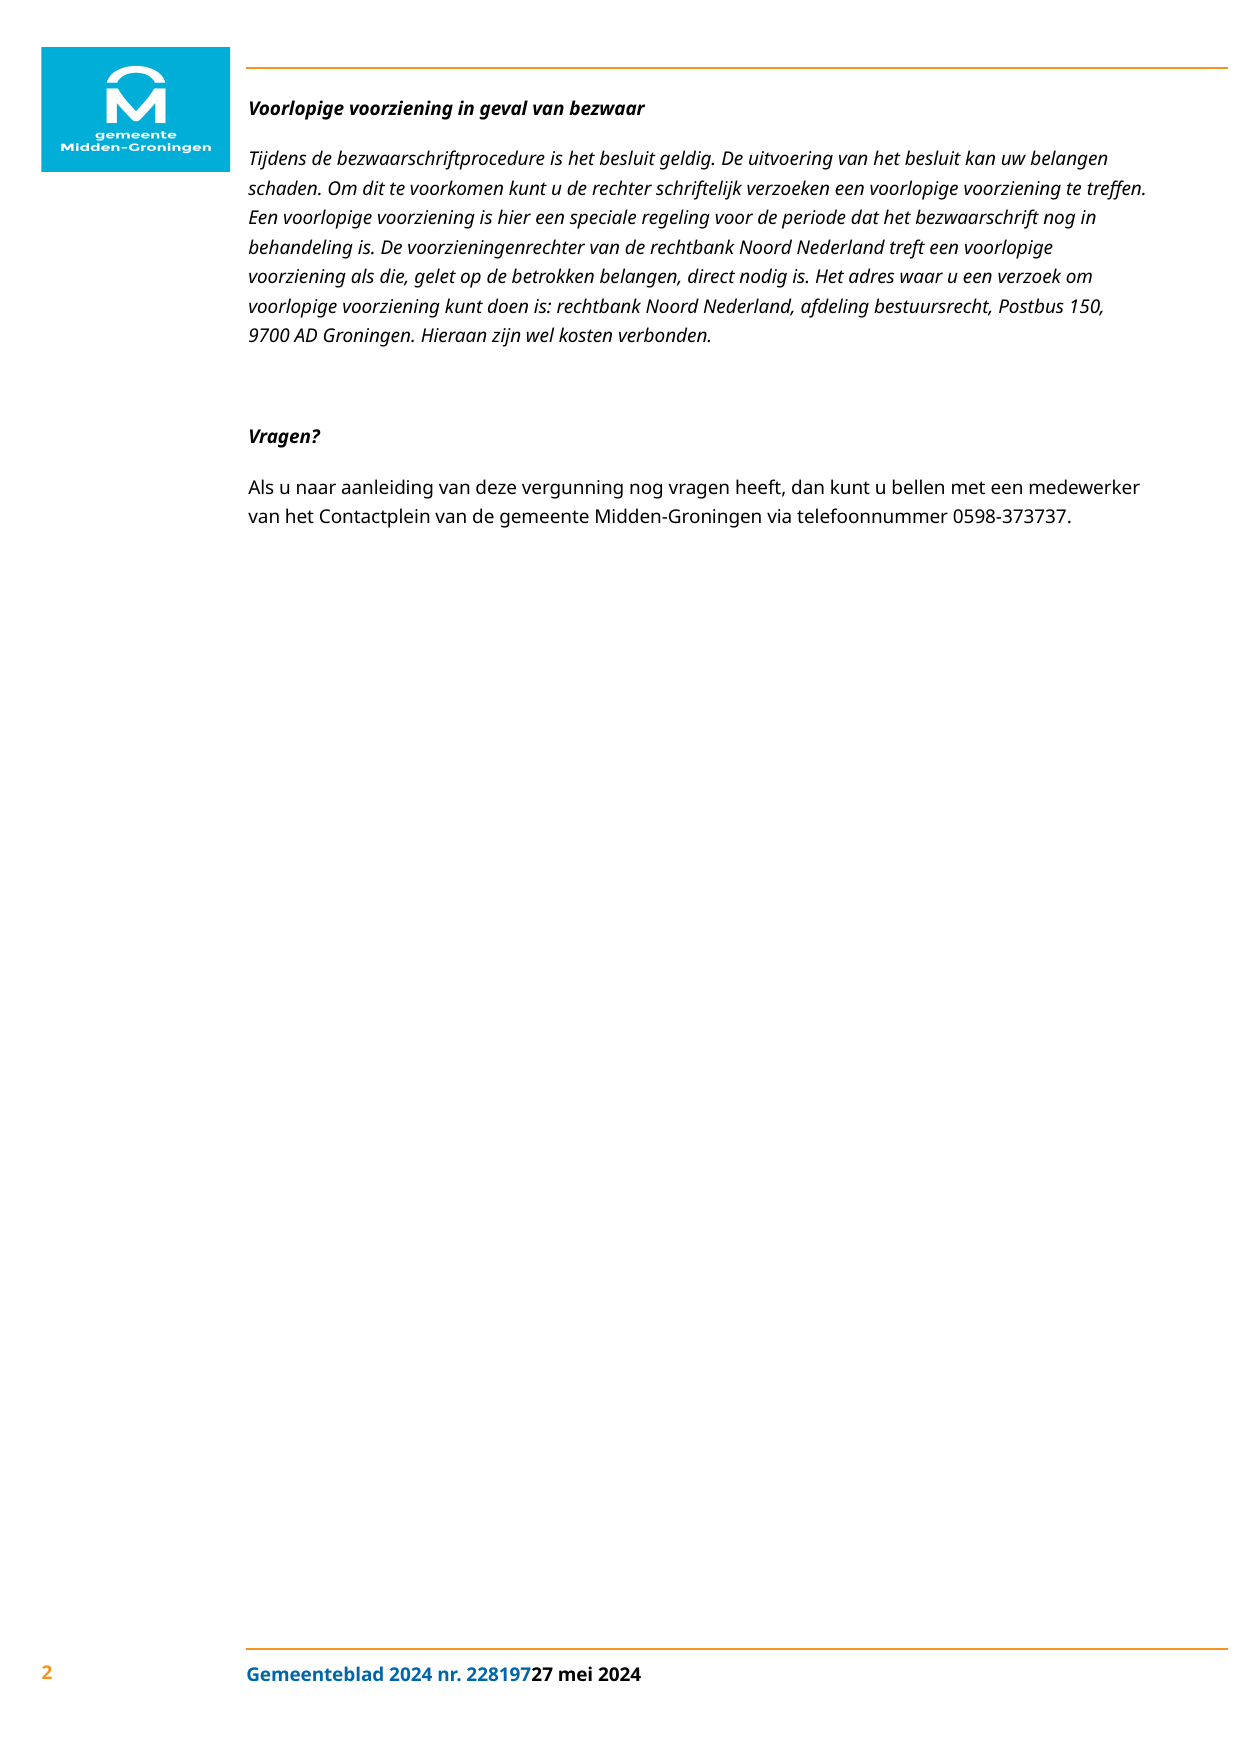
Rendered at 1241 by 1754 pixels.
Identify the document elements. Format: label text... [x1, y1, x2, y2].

picture [184, 146, 190, 153]
text Voorlopige voorziening in geval van bezwaar [248, 95, 1152, 121]
picture [108, 66, 164, 82]
text Tijdens de bezwaarschriftprocedure is het besluit geldig. De uitvoering van het besluit kan uw belangen schaden. Om dit te voorkomen kunt u de rechter schriftelijk verzoeken een voorlopige voorziening te treffen. Een voorlopige voorziening is hier een speciale regeling voor de periode dat het bezwaarschrift nog in behandeling is. De voorzieningenrechter van de rechtbank Noord Nederland treft een voorlopige voorziening als die, gelet op de betrokken belangen, direct nodig is. Het adres waar u een verzoek om voorlopige voorziening kunt doen is: rechtbank Noord Nederland, afdeling bestuursrecht, Postbus 150, 9700 AD Groningen. Hieraan zijn wel kosten verbonden. [248, 145, 1152, 348]
text Vragen? [248, 423, 1152, 449]
text Als u naar aanleiding van deze vergunning nog vragen heeft, dan kunt u bellen met een medewerker van het Contactplein van de gemeente Midden-Groningen via telefoonnummer 0598-373737. [248, 474, 1152, 529]
picture [107, 89, 165, 122]
